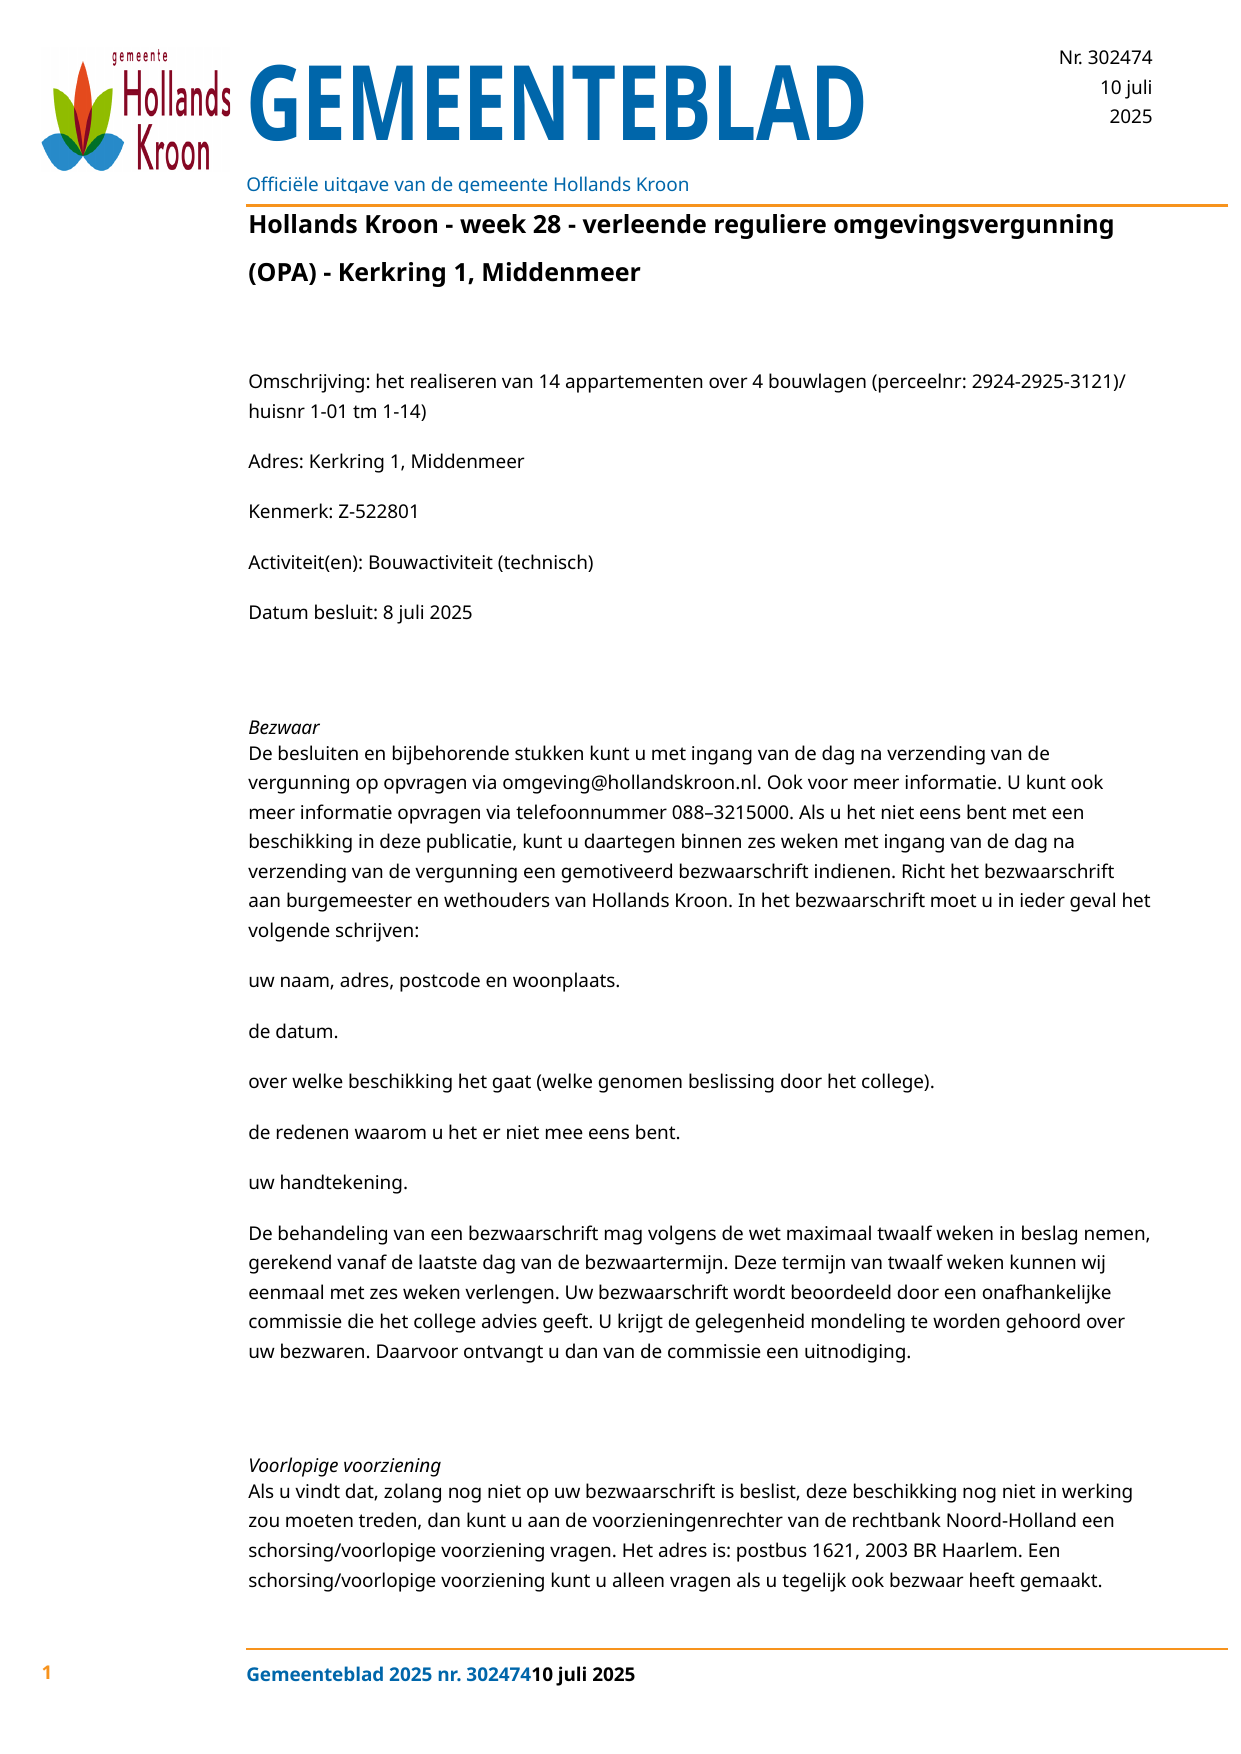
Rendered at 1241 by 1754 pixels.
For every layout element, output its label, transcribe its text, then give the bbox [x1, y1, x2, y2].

text uw handtekening. [248, 1169, 1152, 1195]
text Hollands Kroon - week 28 - verleende reguliere omgevingsvergunning (OPA) - Kerkring 1, Middenmeer [248, 207, 1152, 288]
text Voorlopige voorziening [248, 1452, 1152, 1478]
text uw naam, adres, postcode en woonplaats. [248, 968, 1152, 993]
text Datum besluit: 8 juli 2025 [248, 599, 1152, 625]
text De besluiten en bijbehorende stukken kunt u met ingang van de dag na verzending van de vergunning op opvragen via omgeving@hollandskroon.nl. Ook voor meer informatie. U kunt ook meer informatie opvragen via telefoonnummer 088–3215000. Als u het niet eens bent met een beschikking in deze publicatie, kunt u daartegen binnen zes weken met ingang van de dag na verzending van de vergunning een gemotiveerd bezwaarschrift indienen. Richt het bezwaarschrift aan burgemeester en wethouders van Hollands Kroon. In het bezwaarschrift moet u in ieder geval het volgende schrijven: [248, 740, 1152, 943]
text Kenmerk: Z-522801 [248, 499, 1152, 524]
picture [41, 47, 231, 172]
text de datum. [248, 1018, 1152, 1044]
text Als u vindt dat, zolang nog niet op uw bezwaarschrift is beslist, deze beschikking nog niet in werking zou moeten treden, dan kunt u aan de voorzieningenrechter van de rechtbank Noord-Holland een schorsing/voorlopige voorziening vragen. Het adres is: postbus 1621, 2003 BR Haarlem. Een schorsing/voorlopige voorziening kunt u alleen vragen als u tegelijk ook bezwaar heeft gemaakt. [248, 1478, 1152, 1593]
text Activiteit(en): Bouwactiviteit (technisch) [248, 549, 1152, 575]
text Bezwaar [248, 714, 1152, 740]
text Omschrijving: het realiseren van 14 appartementen over 4 bouwlagen (perceelnr: 2924-2925-3121)/ huisnr 1-01 tm 1-14) [248, 368, 1152, 424]
text de redenen waarom u het er niet mee eens bent. [248, 1119, 1152, 1144]
text Adres: Kerkring 1, Middenmeer [248, 448, 1152, 474]
text De behandeling van een bezwaarschrift mag volgens de wet maximaal twaalf weken in beslag nemen, gerekend vanaf de laatste dag van de bezwaartermijn. Deze termijn van twaalf weken kunnen wij eenmaal met zes weken verlengen. Uw bezwaarschrift wordt beoordeeld door een onafhankelijke commissie die het college advies geeft. U krijgt de gelegenheid mondeling te worden gehoord over uw bezwaren. Daarvoor ontvangt u dan van de commissie een uitnodiging. [248, 1220, 1152, 1364]
text over welke beschikking het gaat (welke genomen beslissing door het college). [248, 1068, 1152, 1094]
